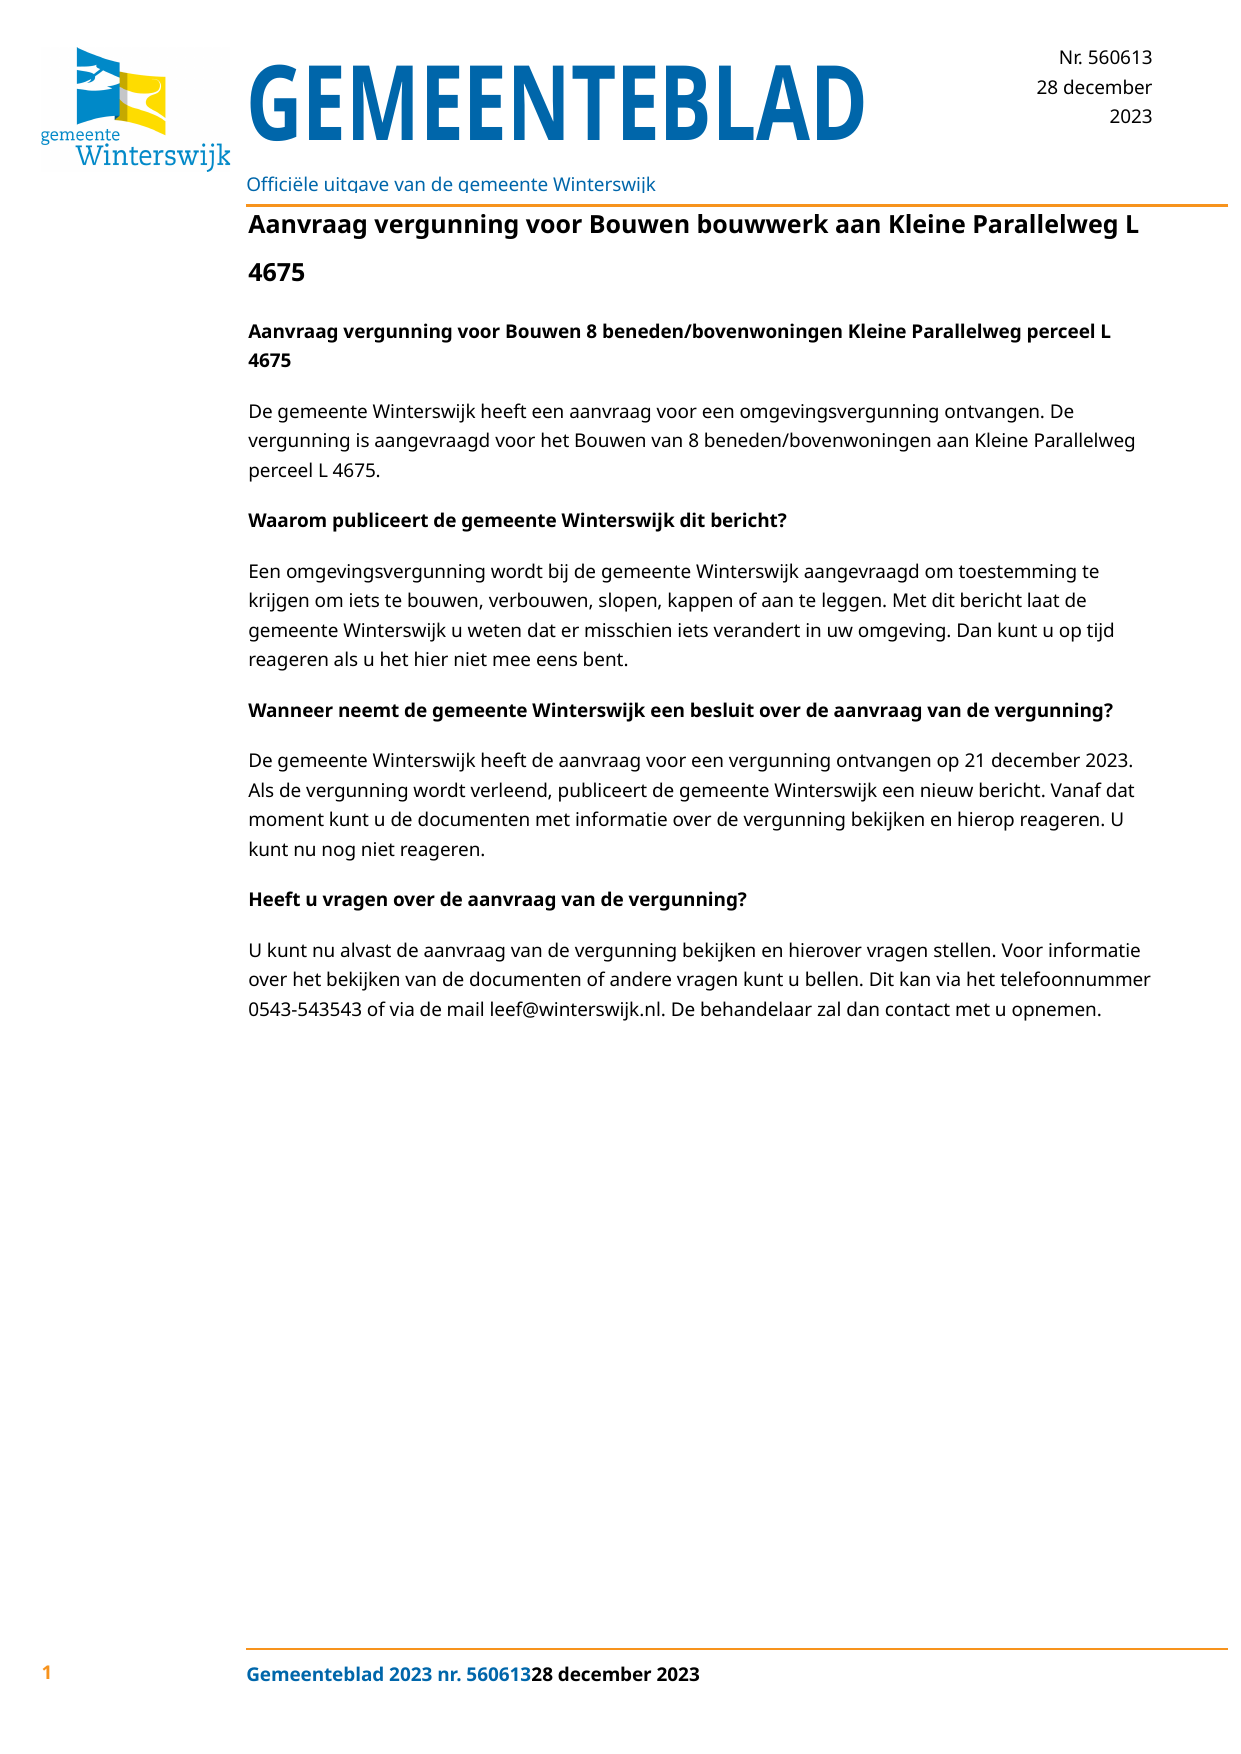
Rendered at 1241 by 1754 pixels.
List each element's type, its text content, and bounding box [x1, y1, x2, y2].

text Aanvraag vergunning voor Bouwen bouwwerk aan Kleine Parallelweg L 4675 [248, 207, 1152, 288]
text Heeft u vragen over de aanvraag van de vergunning? [248, 887, 1152, 912]
picture [225, 153, 231, 162]
text Een omgevingsvergunning wordt bij de gemeente Winterswijk aangevraagd om toestemming te krijgen om iets te bouwen, verbouwen, slopen, kappen of aan te leggen. Met dit bericht laat de gemeente Winterswijk u weten dat er misschien iets verandert in uw omgeving. Dan kunt u op tijd reageren als u het hier niet mee eens bent. [248, 558, 1152, 672]
text Waarom publiceert de gemeente Winterswijk dit bericht? [248, 507, 1152, 533]
picture [41, 47, 231, 172]
text De gemeente Winterswijk heeft een aanvraag voor een omgevingsvergunning ontvangen. De vergunning is aangevraagd voor het Bouwen van 8 beneden/bovenwoningen aan Kleine Parallelweg perceel L 4675. [248, 398, 1152, 483]
text Wanneer neemt de gemeente Winterswijk een besluit over de aanvraag van de vergunning? [248, 697, 1152, 723]
text Aanvraag vergunning voor Bouwen 8 beneden/bovenwoningen Kleine Parallelweg perceel L 4675 [248, 318, 1152, 373]
text U kunt nu alvast de aanvraag van de vergunning bekijken en hierover vragen stellen. Voor informatie over het bekijken van de documenten of andere vragen kunt u bellen. Dit kan via het telefoonnummer 0543-543543 of via de mail leef@winterswijk.nl. De behandelaar zal dan contact met u opnemen. [248, 937, 1152, 1022]
text De gemeente Winterswijk heeft de aanvraag voor een vergunning ontvangen op 21 december 2023. Als de vergunning wordt verleend, publiceert de gemeente Winterswijk een nieuw bericht. Vanaf dat moment kunt u de documenten met informatie over de vergunning bekijken en hierop reageren. U kunt nu nog niet reageren. [248, 747, 1152, 862]
